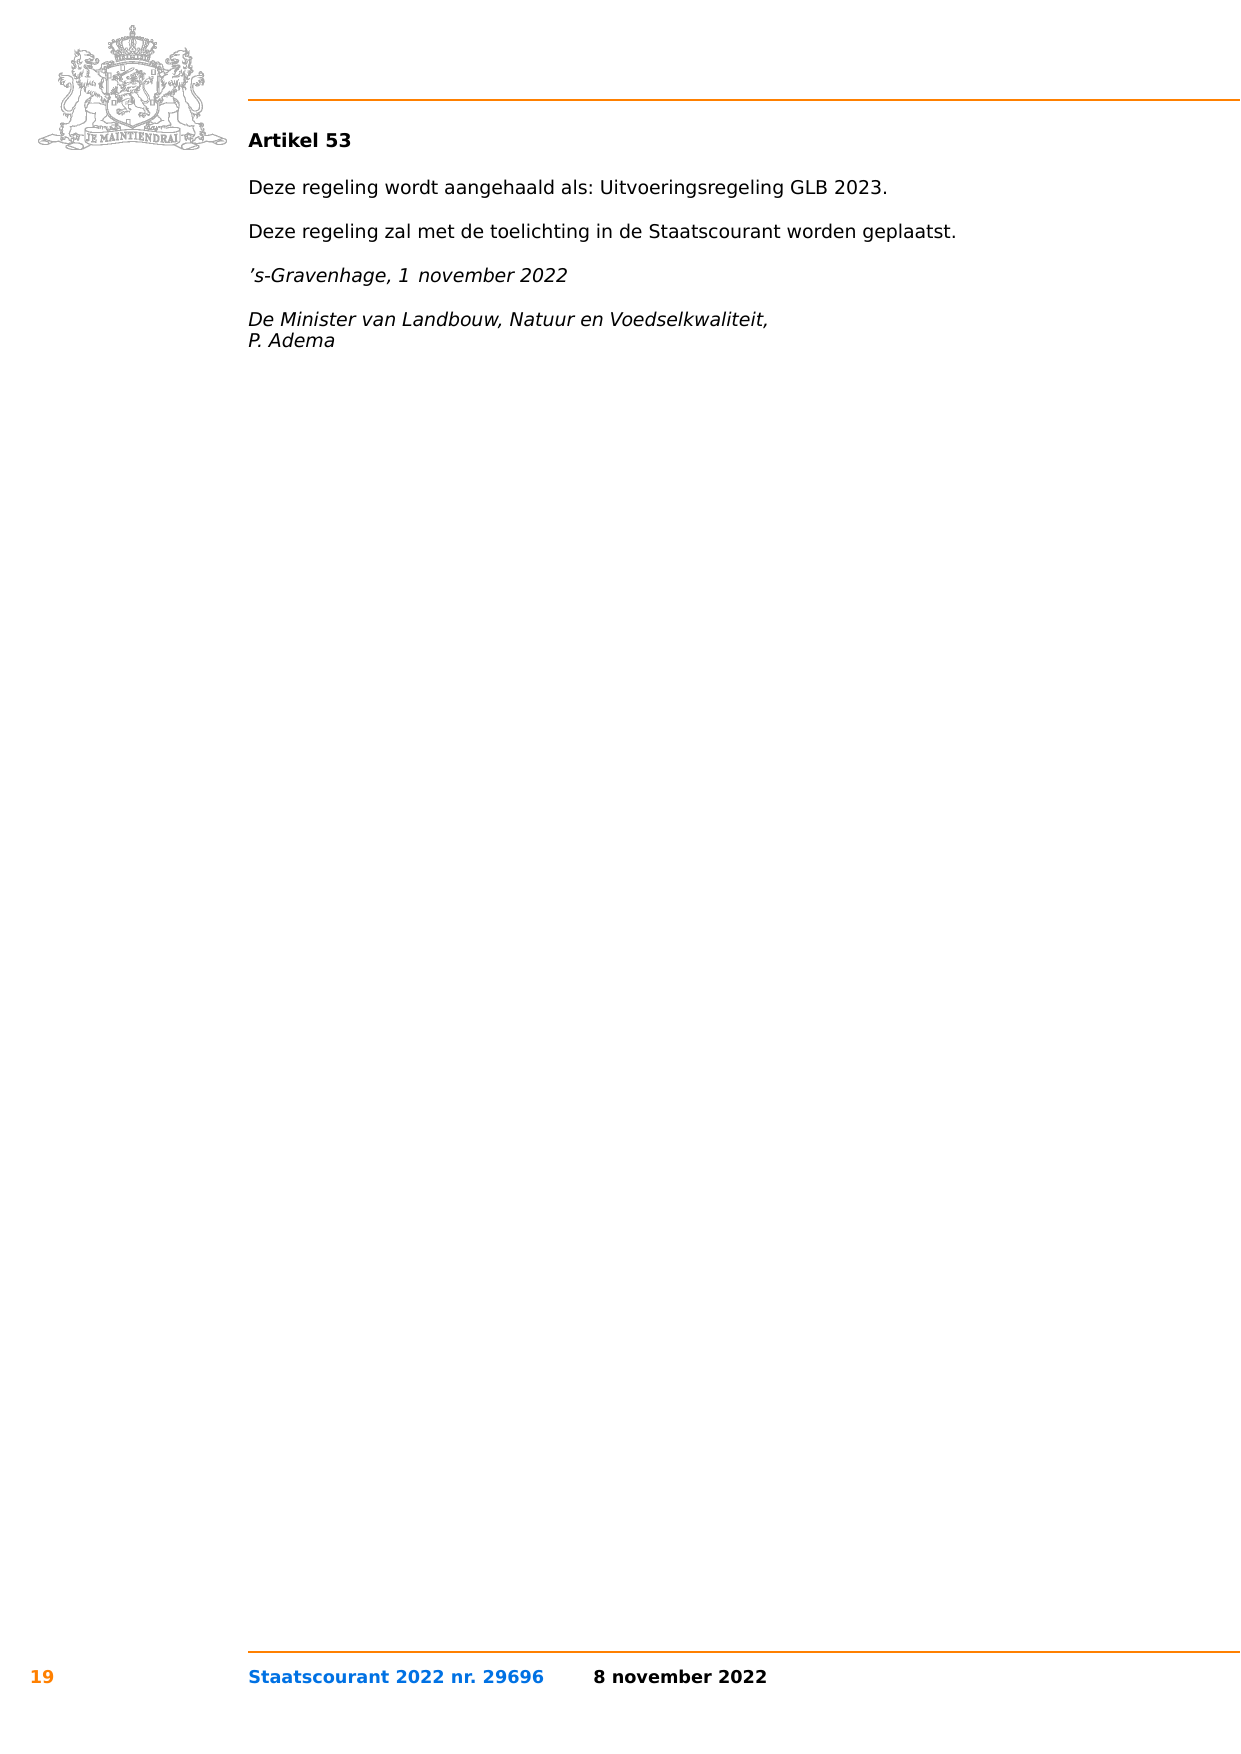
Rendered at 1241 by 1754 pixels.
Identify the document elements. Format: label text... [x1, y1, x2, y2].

text De Minister van Landbouw, Natuur en Voedselkwaliteit, P. Adema [248, 308, 1163, 352]
picture [38, 25, 227, 150]
text Deze regeling wordt aangehaald als: Uitvoeringsregeling GLB 2023. [248, 177, 1163, 199]
text ’s-Gravenhage, 1 november 2022 [248, 264, 1163, 287]
subtitle Artikel 53 [248, 130, 1163, 152]
text Deze regeling zal met de toelichting in de Staatscourant worden geplaatst. [248, 221, 1163, 243]
